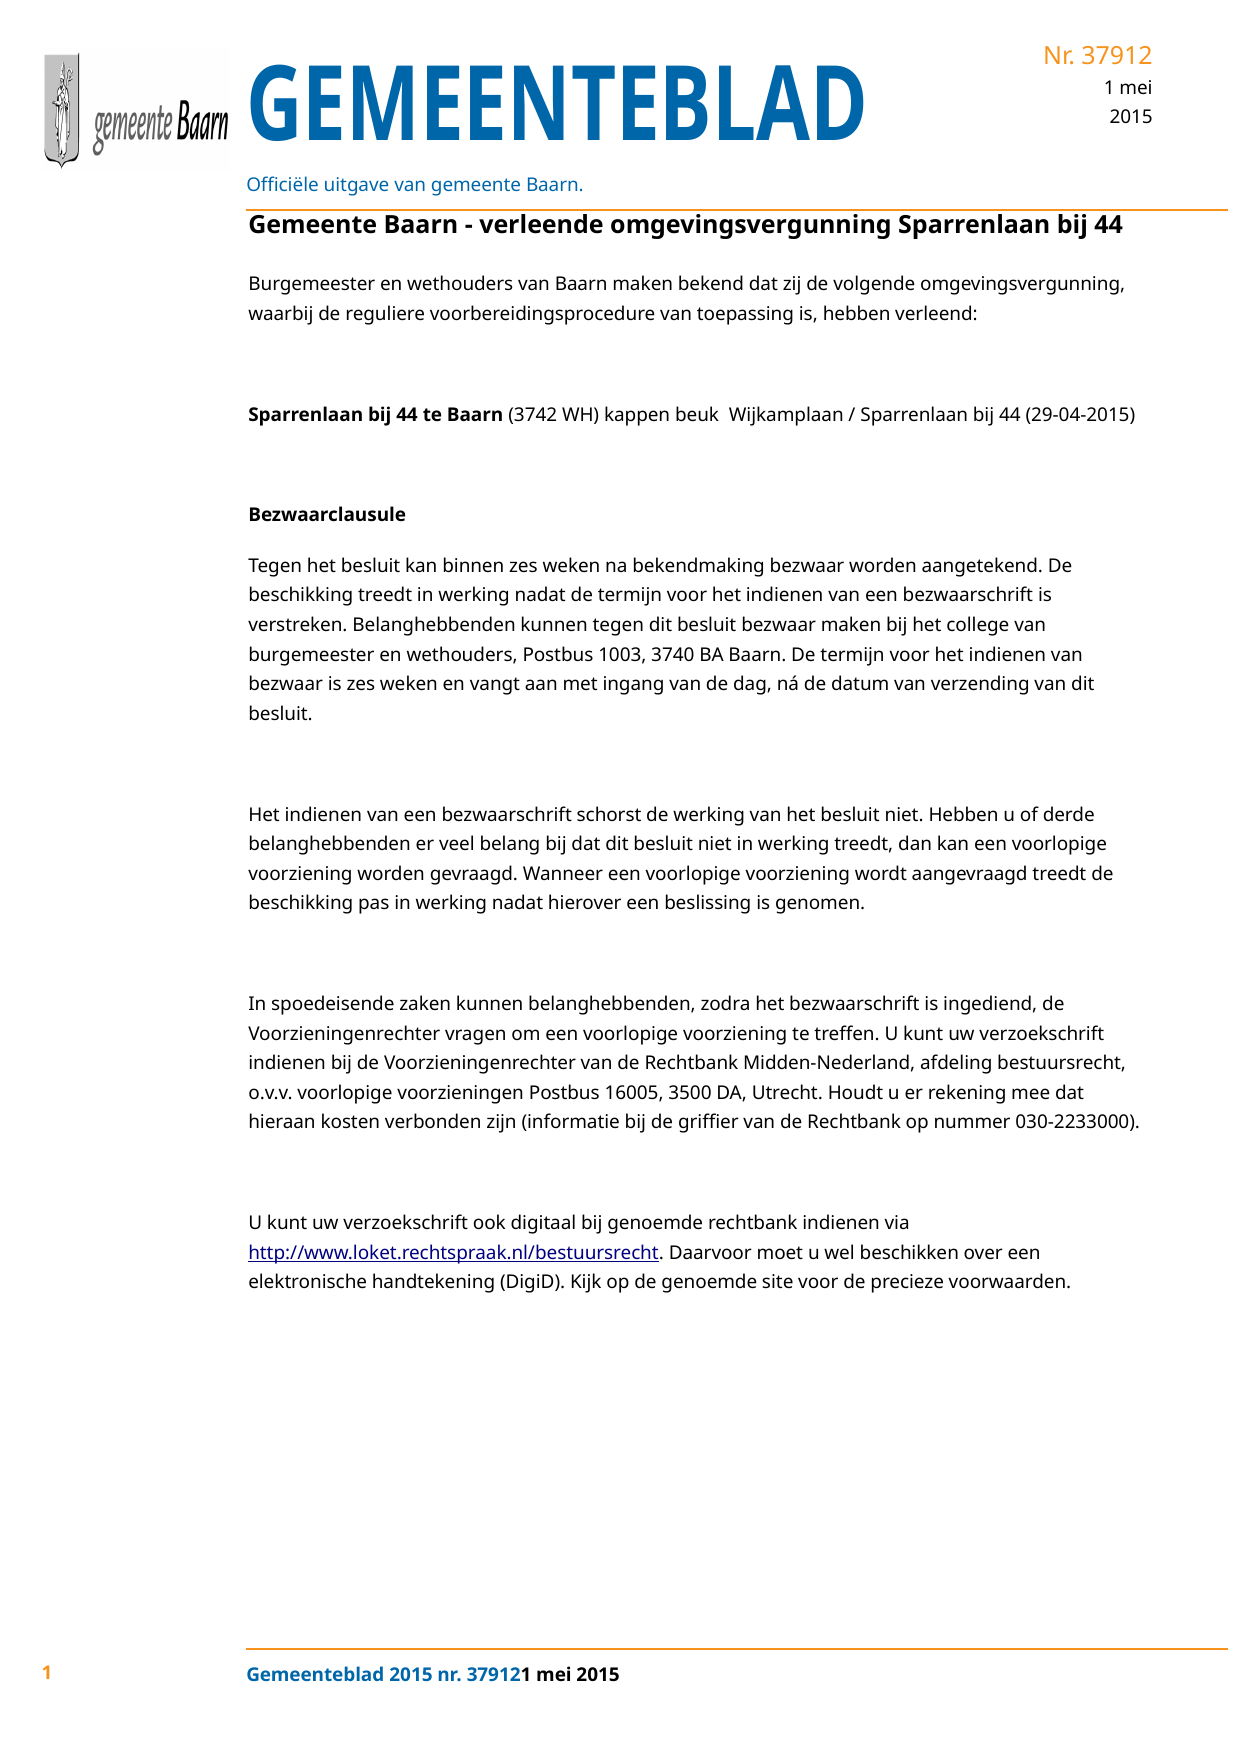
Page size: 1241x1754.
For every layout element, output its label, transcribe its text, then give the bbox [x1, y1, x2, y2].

text Het indienen van een bezwaarschrift schorst de werking van het besluit niet. Hebben u of derde belanghebbenden er veel belang bij dat dit besluit niet in werking treedt, dan kan een voorlopige voorziening worden gevraagd. Wanneer een voorlopige voorziening wordt aangevraagd treedt de beschikking pas in werking nadat hierover een beslissing is genomen. [248, 801, 1152, 915]
text In spoedeisende zaken kunnen belanghebbenden, zodra het bezwaarschrift is ingediend, de Voorzieningenrechter vragen om een voorlopige voorziening te treffen. U kunt uw verzoekschrift indienen bij de Voorzieningenrechter van de Rechtbank Midden-Nederland, afdeling bestuursrecht, o.v.v. voorlopige voorzieningen Postbus 16005, 3500 DA, Utrecht. Houdt u er rekening mee dat hieraan kosten verbonden zijn (informatie bij de griffier van de Rechtbank op nummer 030-2233000). [248, 990, 1152, 1134]
text U kunt uw verzoekschrift ook digitaal bij genoemde rechtbank indienen via http://www.loket.rechtspraak.nl/bestuursrecht. Daarvoor moet u wel beschikken over een elektronische handtekening (DigiD). Kijk op de genoemde site voor de precieze voorwaarden. [248, 1209, 1152, 1294]
text Tegen het besluit kan binnen zes weken na bekendmaking bezwaar worden aangetekend. De beschikking treedt in werking nadat de termijn voor het indienen van een bezwaarschrift is verstreken. Belanghebbenden kunnen tegen dit besluit bezwaar maken bij het college van burgemeester en wethouders, Postbus 1003, 3740 BA Baarn. De termijn voor het indienen van bezwaar is zes weken en vangt aan met ingang van de dag, ná de datum van verzending van dit besluit. [248, 552, 1152, 726]
text Bezwaarclausule [248, 502, 1152, 527]
text Sparrenlaan bij 44 te Baarn (3742 WH) kappen beuk Wijkamplaan / Sparrenlaan bij 44 (29-04-2015) [248, 401, 1152, 426]
text Burgemeester en wethouders van Baarn maken bekend dat zij de volgende omgevingsvergunning, waarbij de reguliere voorbereidingsprocedure van toepassing is, hebben verleend: [248, 270, 1152, 326]
text Gemeente Baarn - verleende omgevingsvergunning Sparrenlaan bij 44 [248, 211, 1152, 241]
picture [41, 47, 231, 172]
